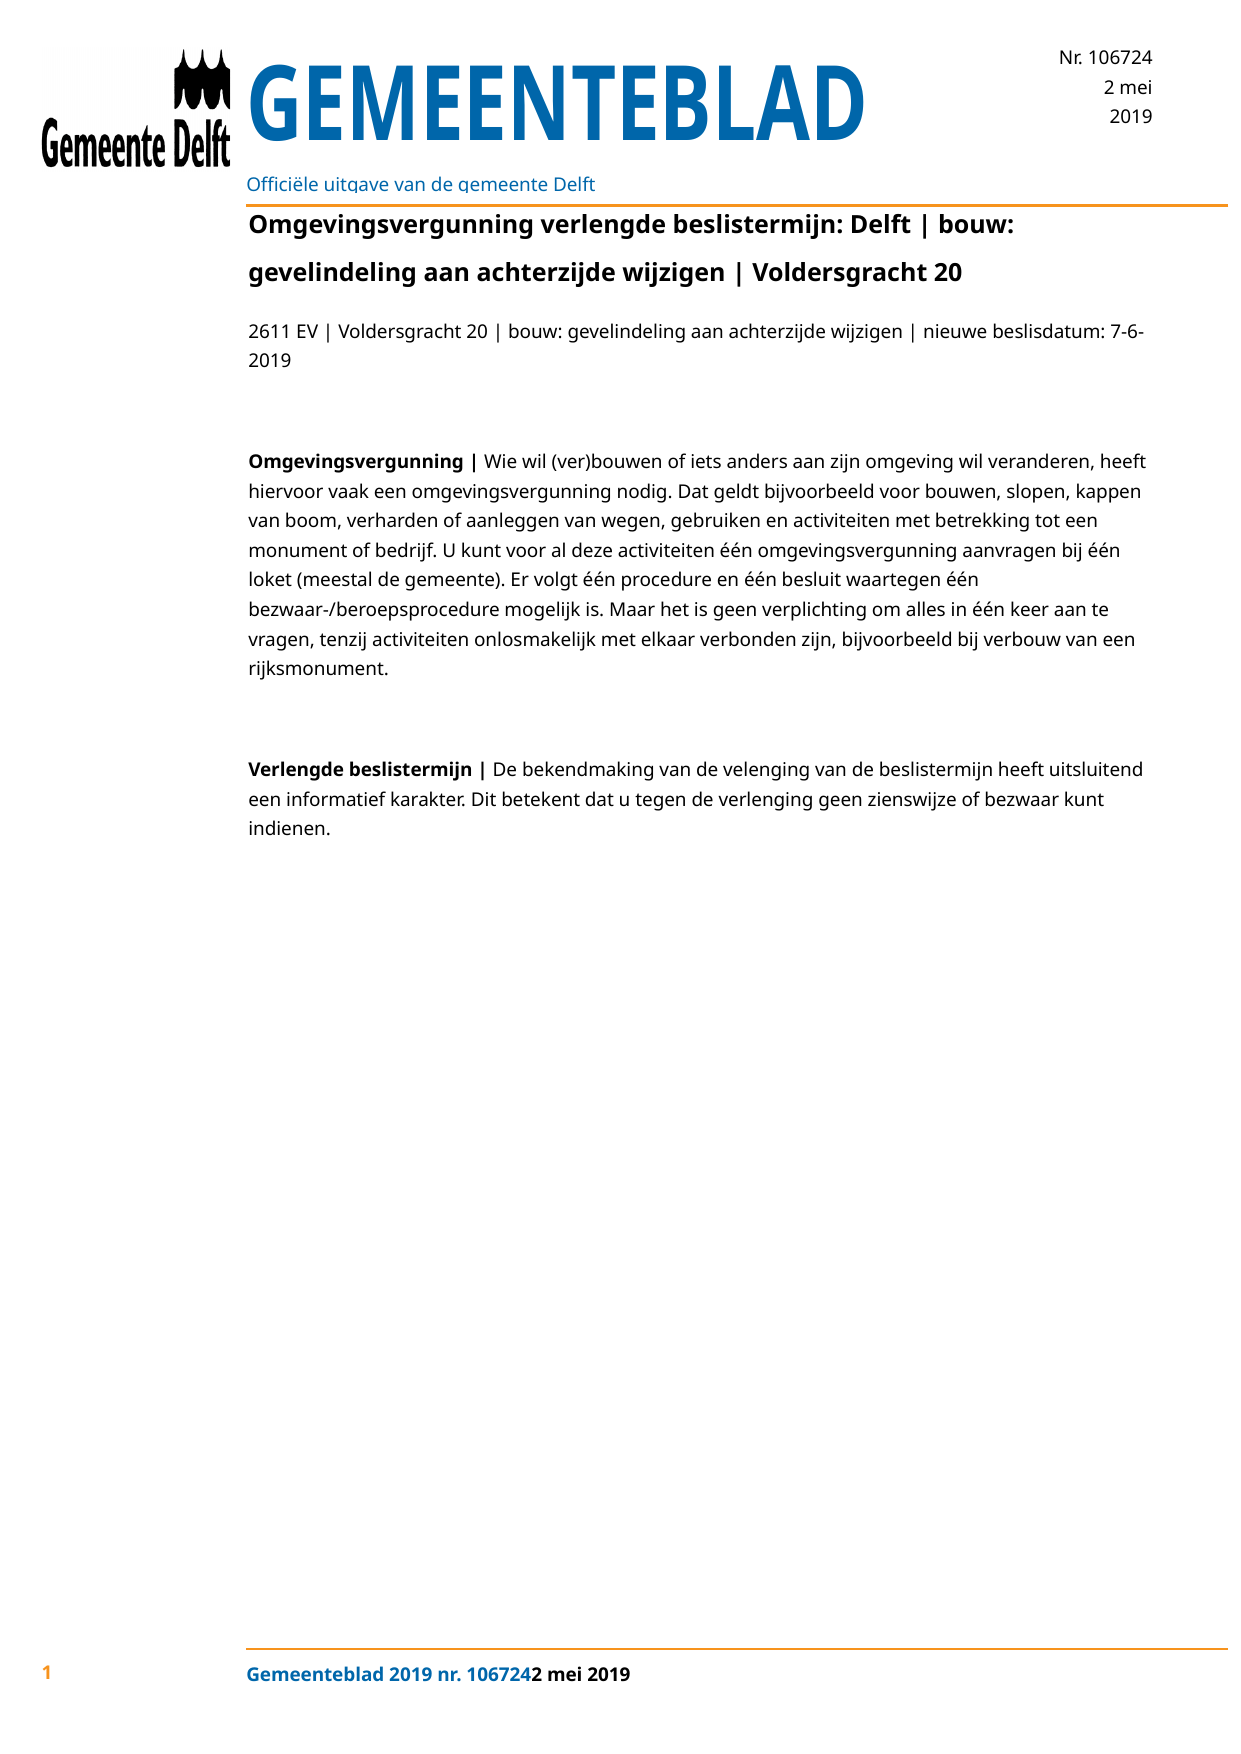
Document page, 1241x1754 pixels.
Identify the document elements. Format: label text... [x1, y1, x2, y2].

text Verlengde beslistermijn | De bekendmaking van de velenging van de beslistermijn heeft uitsluitend een informatief karakter. Dit betekent dat u tegen de verlenging geen zienswijze of bezwaar kunt indienen. [248, 756, 1152, 841]
text Omgevingsvergunning | Wie wil (ver)bouwen of iets anders aan zijn omgeving wil veranderen, heeft hiervoor vaak een omgevingsvergunning nodig. Dat geldt bijvoorbeeld voor bouwen, slopen, kappen van boom, verharden of aanleggen van wegen, gebruiken en activiteiten met betrekking tot een monument of bedrijf. U kunt voor al deze activiteiten één omgevingsvergunning aanvragen bij één loket (meestal de gemeente). Er volgt één procedure en één besluit waartegen één bezwaar-/beroepsprocedure mogelijk is. Maar het is geen verplichting om alles in één keer aan te vragen, tenzij activiteiten onlosmakelijk met elkaar verbonden zijn, bijvoorbeeld bij verbouw van een rijksmonument. [248, 448, 1152, 681]
text Omgevingsvergunning verlengde beslistermijn: Delft | bouw: gevelindeling aan achterzijde wijzigen | Voldersgracht 20 [248, 207, 1152, 288]
picture [41, 47, 231, 172]
text 2611 EV | Voldersgracht 20 | bouw: gevelindeling aan achterzijde wijzigen | nieuwe beslisdatum: 7-6-2019 [248, 318, 1152, 373]
